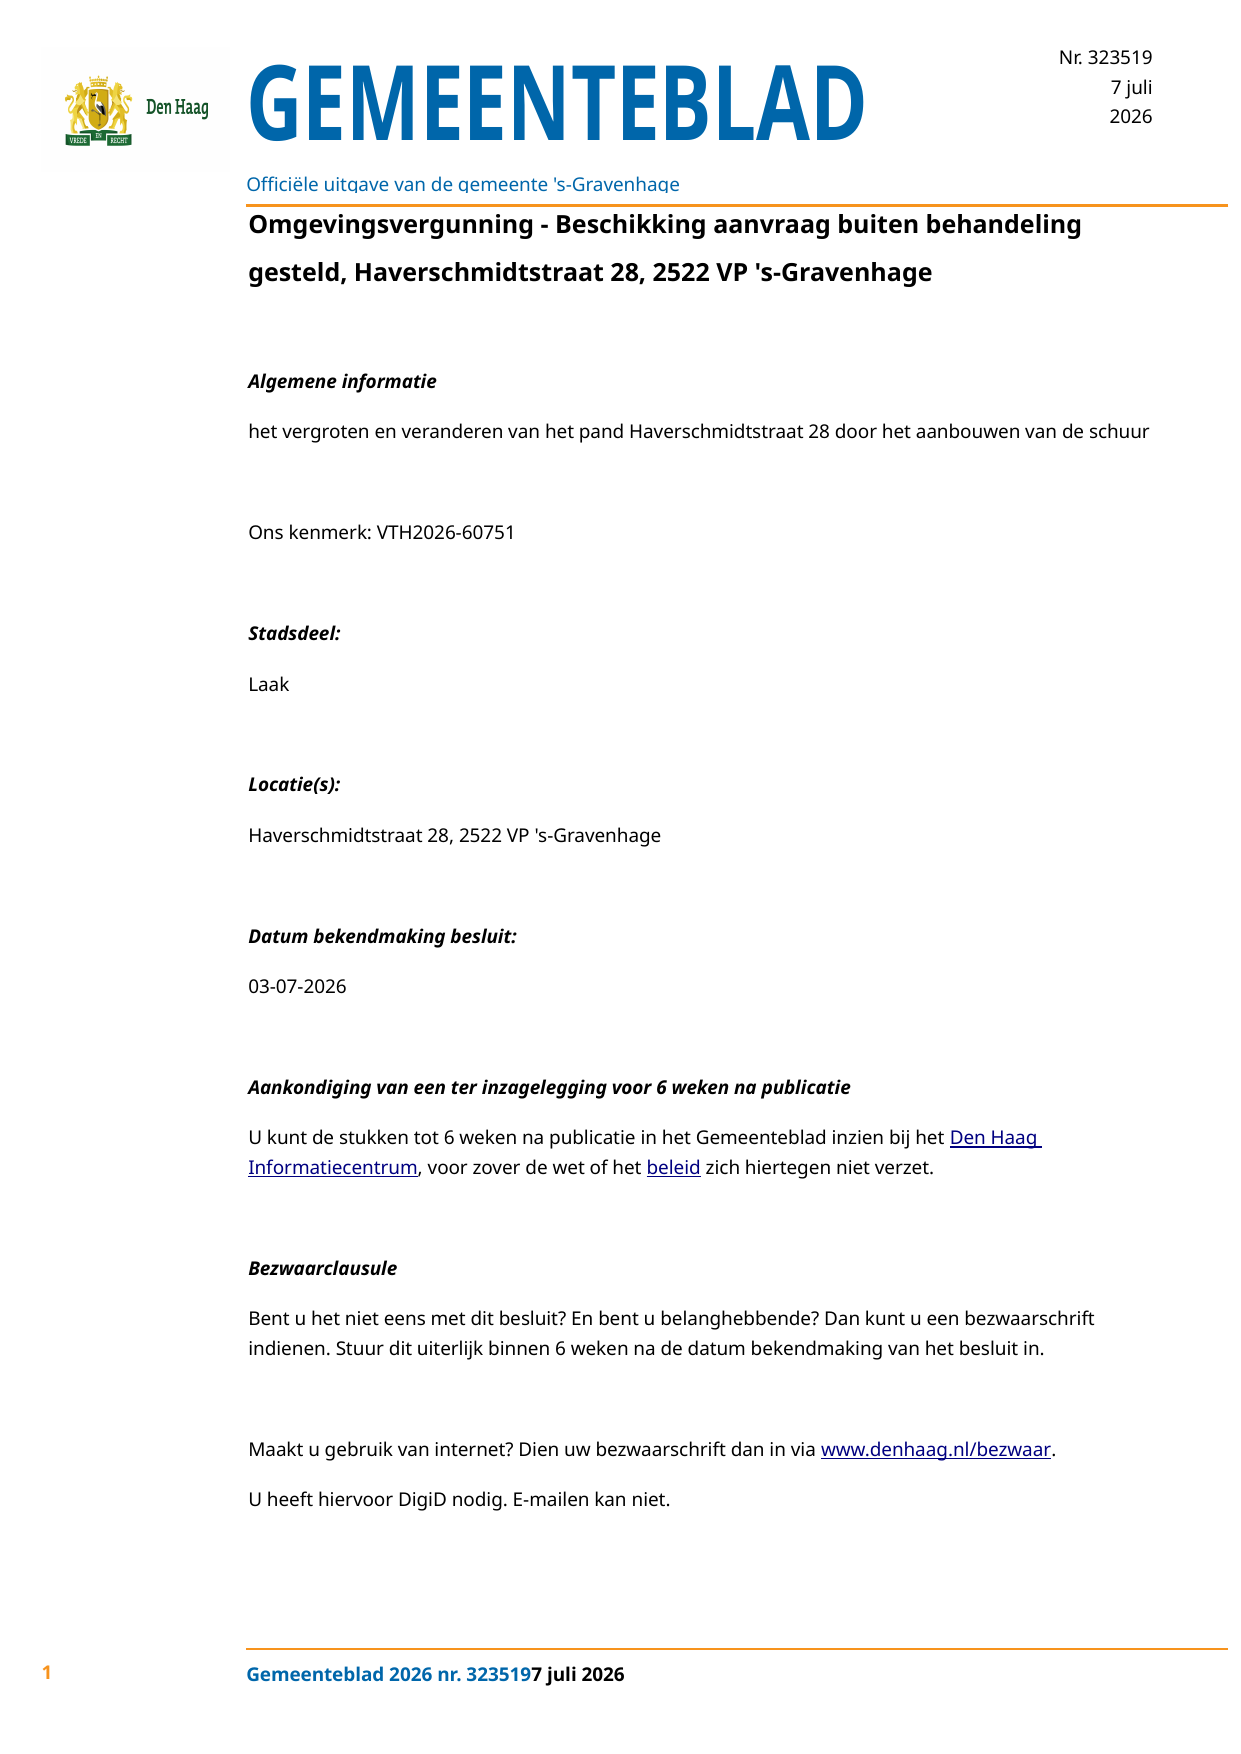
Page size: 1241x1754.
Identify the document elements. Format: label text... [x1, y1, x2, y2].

text Maakt u gebruik van internet? Dien uw bezwaarschrift dan in via www.denhaag.nl/bezwaar. [248, 1436, 1152, 1462]
text Aankondiging van een ter inzagelegging voor 6 weken na publicatie [248, 1074, 1152, 1100]
picture [41, 47, 231, 172]
text U kunt de stukken tot 6 weken na publicatie in het Gemeenteblad inzien bij het Den Haag Informatiecentrum, voor zover de wet of het beleid zich hiertegen niet verzet. [248, 1124, 1152, 1180]
text Algemene informatie [248, 368, 1152, 394]
text Ons kenmerk: VTH2026-60751 [248, 519, 1152, 545]
text Laak [248, 671, 1152, 697]
text Stadsdeel: [248, 620, 1152, 646]
text U heeft hiervoor DigiD nodig. E-mailen kan niet. [248, 1486, 1152, 1512]
text Bent u het niet eens met dit besluit? En bent u belanghebbende? Dan kunt u een bezwaarschrift indienen. Stuur dit uiterlijk binnen 6 weken na de datum bekendmaking van het besluit in. [248, 1305, 1152, 1361]
text Haverschmidtstraat 28, 2522 VP 's-Gravenhage [248, 822, 1152, 848]
text het vergroten en veranderen van het pand Haverschmidtstraat 28 door het aanbouwen van de schuur [248, 419, 1152, 444]
text 03-07-2026 [248, 973, 1152, 999]
text Bezwaarclausule [248, 1255, 1152, 1281]
text Datum bekendmaking besluit: [248, 923, 1152, 949]
text Omgevingsvergunning - Beschikking aanvraag buiten behandeling gesteld, Haverschmidtstraat 28, 2522 VP 's-Gravenhage [248, 207, 1152, 288]
text Locatie(s): [248, 772, 1152, 797]
